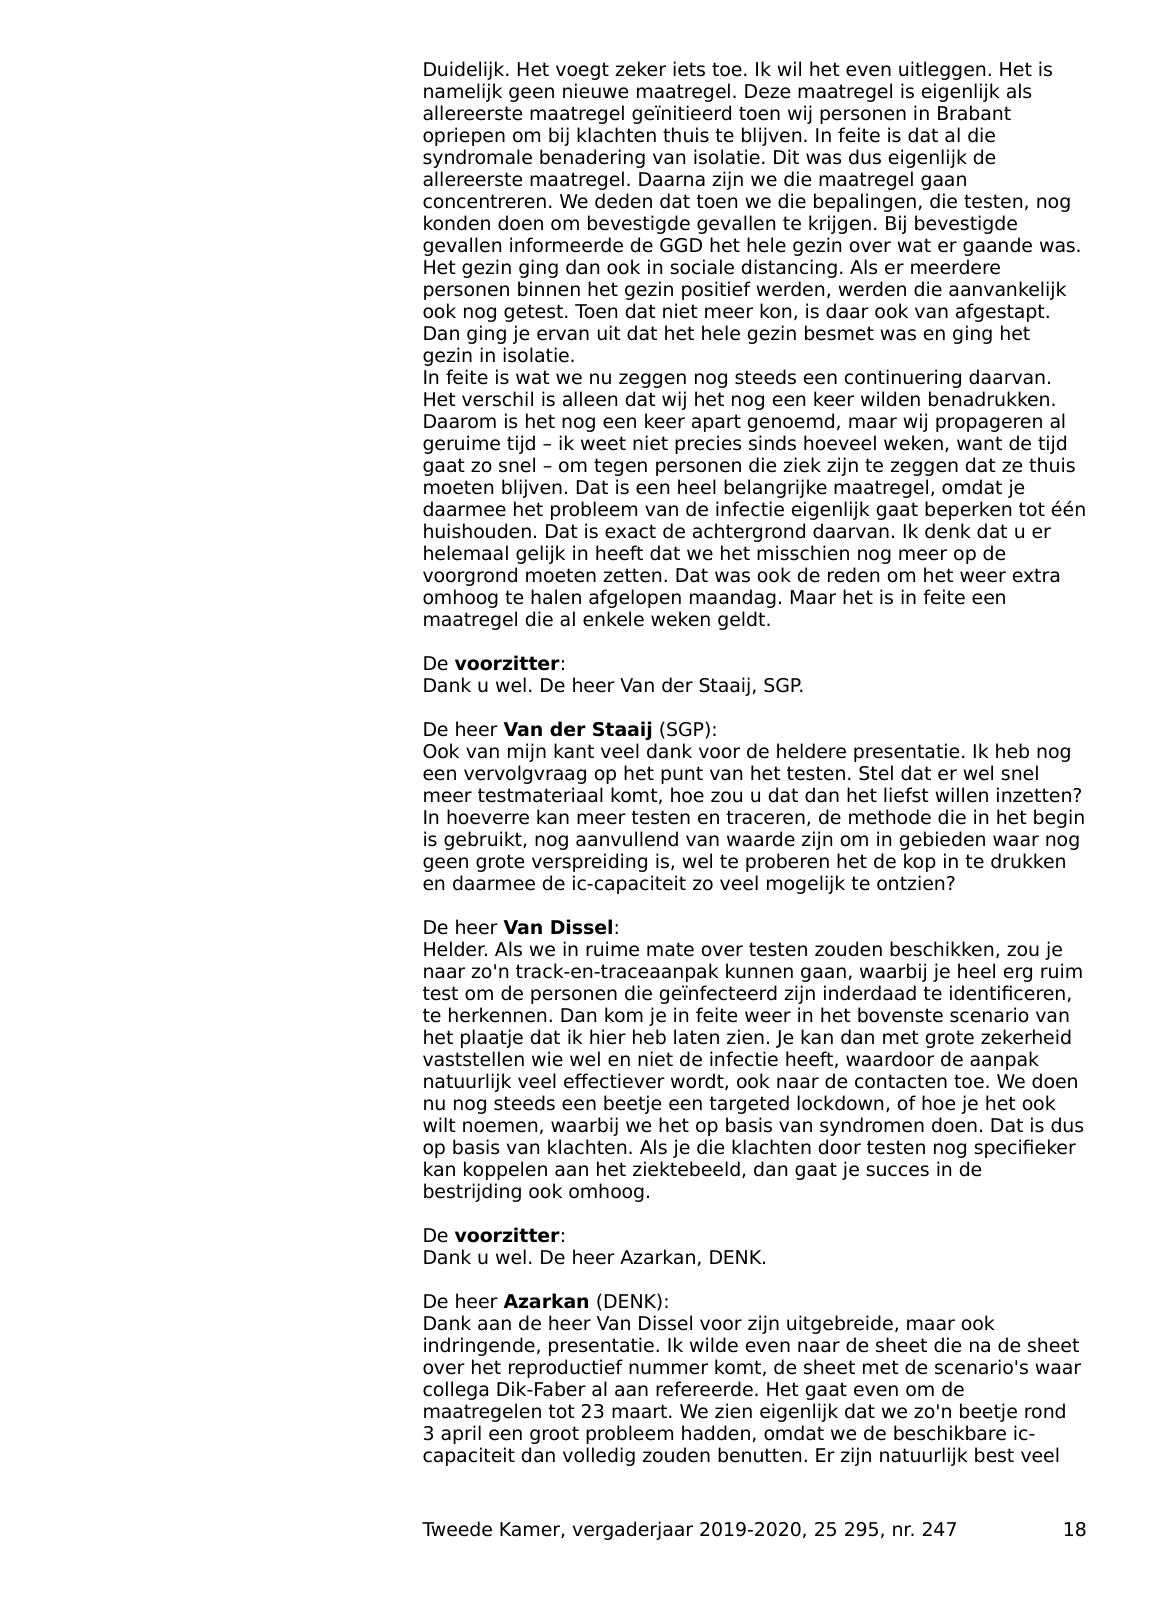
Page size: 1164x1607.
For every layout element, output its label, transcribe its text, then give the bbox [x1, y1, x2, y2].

text Duidelijk. Het voegt zeker iets toe. Ik wil het even uitleggen. Het is namelijk geen nieuwe maatregel. Deze maatregel is eigenlijk als allereerste maatregel geïnitieerd toen wij personen in Brabant opriepen om bij klachten thuis te blijven. In feite is dat al die syndromale benadering van isolatie. Dit was dus eigenlijk de allereerste maatregel. Daarna zijn we die maatregel gaan concentreren. We deden dat toen we die bepalingen, die testen, nog konden doen om bevestigde gevallen te krijgen. Bij bevestigde gevallen informeerde de GGD het hele gezin over wat er gaande was. Het gezin ging dan ook in sociale distancing. Als er meerdere personen binnen het gezin positief werden, werden die aanvankelijk ook nog getest. Toen dat niet meer kon, is daar ook van afgestapt. Dan ging je ervan uit dat het hele gezin besmet was en ging het gezin in isolatie. [422, 59, 1087, 367]
text De voorzitter: [422, 653, 1087, 675]
text Helder. Als we in ruime mate over testen zouden beschikken, zou je naar zo'n track-en-traceaanpak kunnen gaan, waarbij je heel erg ruim test om de personen die geïnfecteerd zijn inderdaad te identificeren, te herkennen. Dan kom je in feite weer in het bovenste scenario van het plaatje dat ik hier heb laten zien. Je kan dan met grote zekerheid vaststellen wie wel en niet de infectie heeft, waardoor de aanpak natuurlijk veel effectiever wordt, ook naar de contacten toe. We doen nu nog steeds een beetje een targeted lockdown, of hoe je het ook wilt noemen, waarbij we het op basis van syndromen doen. Dat is dus op basis van klachten. Als je die klachten door testen nog specifieker kan koppelen aan het ziektebeeld, dan gaat je succes in de bestrijding ook omhoog. [422, 939, 1087, 1203]
text Dank u wel. De heer Azarkan, DENK. [422, 1247, 1087, 1269]
text De heer Azarkan (DENK): [422, 1291, 1087, 1313]
text Dank aan de heer Van Dissel voor zijn uitgebreide, maar ook indringende, presentatie. Ik wilde even naar de sheet die na de sheet over het reproductief nummer komt, de sheet met de scenario's waar collega Dik-Faber al aan refereerde. Het gaat even om de maatregelen tot 23 maart. We zien eigenlijk dat we zo'n beetje rond 3 april een groot probleem hadden, omdat we de beschikbare ic-capaciteit dan volledig zouden benutten. Er zijn natuurlijk best veel [422, 1313, 1087, 1467]
text Ook van mijn kant veel dank voor de heldere presentatie. Ik heb nog een vervolgvraag op het punt van het testen. Stel dat er wel snel meer testmateriaal komt, hoe zou u dat dan het liefst willen inzetten? In hoeverre kan meer testen en traceren, de methode die in het begin is gebruikt, nog aanvullend van waarde zijn om in gebieden waar nog geen grote verspreiding is, wel te proberen het de kop in te drukken en daarmee de ic-capaciteit zo veel mogelijk te ontzien? [422, 741, 1087, 895]
text De voorzitter: [422, 1225, 1087, 1247]
text De heer Van der Staaij (SGP): [422, 719, 1087, 741]
text Dank u wel. De heer Van der Staaij, SGP. [422, 675, 1087, 697]
text In feite is wat we nu zeggen nog steeds een continuering daarvan. Het verschil is alleen dat wij het nog een keer wilden benadrukken. Daarom is het nog een keer apart genoemd, maar wij propageren al geruime tijd – ik weet niet precies sinds hoeveel weken, want de tijd gaat zo snel – om tegen personen die ziek zijn te zeggen dat ze thuis moeten blijven. Dat is een heel belangrijke maatregel, omdat je daarmee het probleem van de infectie eigenlijk gaat beperken tot één huishouden. Dat is exact de achtergrond daarvan. Ik denk dat u er helemaal gelijk in heeft dat we het misschien nog meer op de voorgrond moeten zetten. Dat was ook de reden om het weer extra omhoog te halen afgelopen maandag. Maar het is in feite een maatregel die al enkele weken geldt. [422, 367, 1087, 631]
text De heer Van Dissel: [422, 917, 1087, 939]
